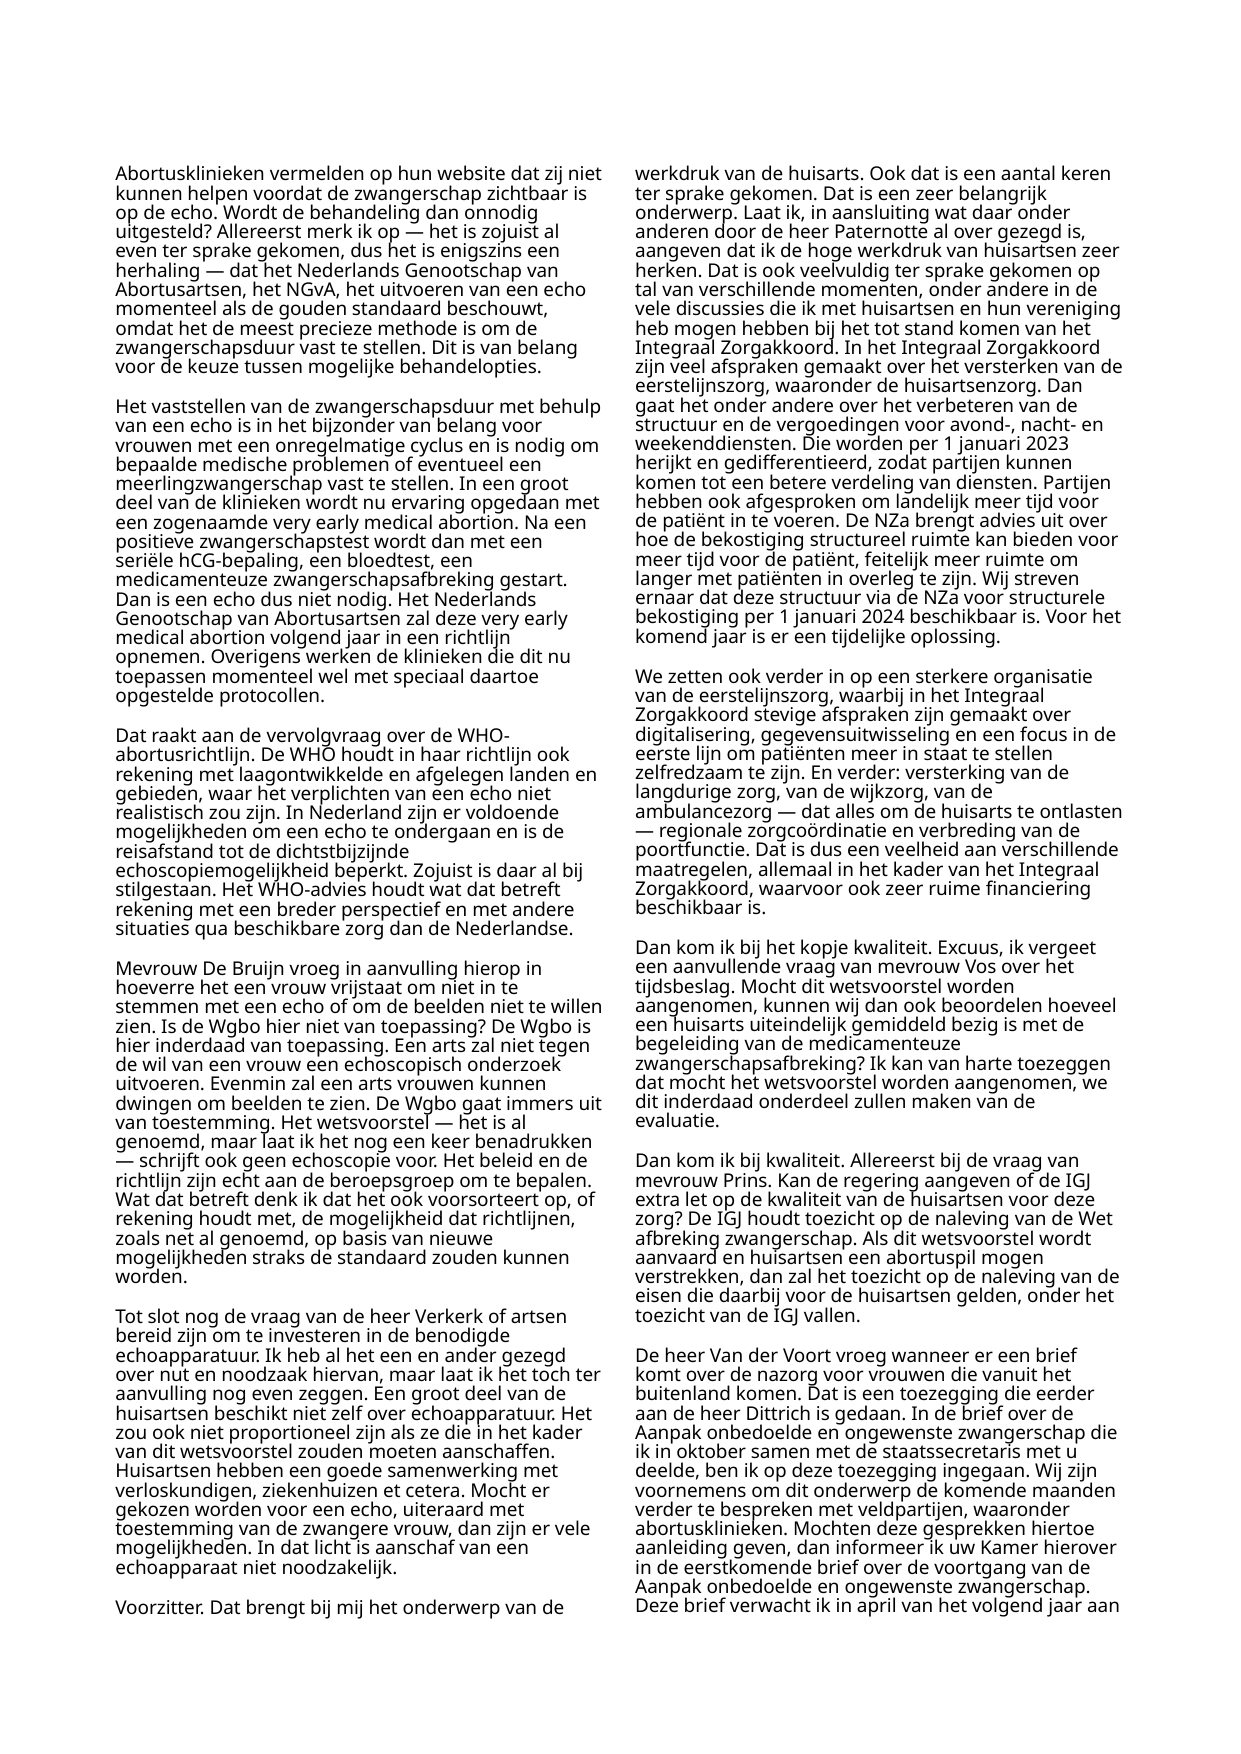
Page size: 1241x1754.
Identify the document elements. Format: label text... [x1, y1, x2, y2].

text Dat raakt aan de vervolgvraag over de WHO-abortusrichtlijn. De WHO houdt in haar richtlijn ook rekening met laagontwikkelde en afgelegen landen en gebieden, waar het verplichten van een echo niet realistisch zou zijn. In Nederland zijn er voldoende mogelijkheden om een echo te ondergaan en is de reisafstand tot de dichtstbijzijnde echoscopiemogelijkheid beperkt. Zojuist is daar al bij stilgestaan. Het WHO-advies houdt wat dat betreft rekening met een breder perspectief en met andere situaties qua beschikbare zorg dan de Nederlandse. [115, 727, 605, 939]
text Het vaststellen van de zwangerschapsduur met behulp van een echo is in het bijzonder van belang voor vrouwen met een onregelmatige cyclus en is nodig om bepaalde medische problemen of eventueel een meerlingzwangerschap vast te stellen. In een groot deel van de klinieken wordt nu ervaring opgedaan met een zogenaamde very early medical abortion. Na een positieve zwangerschapstest wordt dan met een seriële hCG-bepaling, een bloedtest, een medicamenteuze zwangerschapsafbreking gestart. Dan is een echo dus niet nodig. Het Nederlands Genootschap van Abortusartsen zal deze very early medical abortion volgend jaar in een richtlijn opnemen. Overigens werken de klinieken die dit nu toepassen momenteel wel met speciaal daartoe opgestelde protocollen. [115, 398, 605, 706]
text Voorzitter. Dat brengt bij mij het onderwerp van de [115, 1599, 605, 1618]
text Mevrouw De Bruijn vroeg in aanvulling hierop in hoeverre het een vrouw vrijstaat om niet in te stemmen met een echo of om de beelden niet te willen zien. Is de Wgbo hier niet van toepassing? De Wgbo is hier inderdaad van toepassing. Een arts zal niet tegen de wil van een vrouw een echoscopisch onderzoek uitvoeren. Evenmin zal een arts vrouwen kunnen dwingen om beelden te zien. De Wgbo gaat immers uit van toestemming. Het wetsvoorstel — het is al genoemd, maar laat ik het nog een keer benadrukken — schrijft ook geen echoscopie voor. Het beleid en de richtlijn zijn echt aan de beroepsgroep om te bepalen. Wat dat betreft denk ik dat het ook voorsorteert op, of rekening houdt met, de mogelijkheid dat richtlijnen, zoals net al genoemd, op basis van nieuwe mogelijkheden straks de standaard zouden kunnen worden. [115, 960, 605, 1287]
text De heer Van der Voort vroeg wanneer er een brief komt over de nazorg voor vrouwen die vanuit het buitenland komen. Dat is een toezegging die eerder aan de heer Dittrich is gedaan. In de brief over de Aanpak onbedoelde en ongewenste zwangerschap die ik in oktober samen met de staatssecretaris met u deelde, ben ik op deze toezegging ingegaan. Wij zijn voornemens om dit onderwerp de komende maanden verder te bespreken met veldpartijen, waaronder abortusklinieken. Mochten deze gesprekken hiertoe aanleiding geven, dan informeer ik uw Kamer hierover in de eerstkomende brief over de voortgang van de Aanpak onbedoelde en ongewenste zwangerschap. Deze brief verwacht ik in april van het volgend jaar aan [635, 1347, 1125, 1616]
text Dan kom ik bij het kopje kwaliteit. Excuus, ik vergeet een aanvullende vraag van mevrouw Vos over het tijdsbeslag. Mocht dit wetsvoorstel worden aangenomen, kunnen wij dan ook beoordelen hoeveel een huisarts uiteindelijk gemiddeld bezig is met de begeleiding van de medicamenteuze zwangerschapsafbreking? Ik kan van harte toezeggen dat mocht het wetsvoorstel worden aangenomen, we dit inderdaad onderdeel zullen maken van de evaluatie. [635, 939, 1125, 1132]
text Abortusklinieken vermelden op hun website dat zij niet kunnen helpen voordat de zwangerschap zichtbaar is op de echo. Wordt de behandeling dan onnodig uitgesteld? Allereerst merk ik op — het is zojuist al even ter sprake gekomen, dus het is enigszins een herhaling — dat het Nederlands Genootschap van Abortusartsen, het NGvA, het uitvoeren van een echo momenteel als de gouden standaard beschouwt, omdat het de meest precieze methode is om de zwangerschapsduur vast te stellen. Dit is van belang voor de keuze tussen mogelijke behandelopties. [115, 165, 605, 377]
text We zetten ook verder in op een sterkere organisatie van de eerstelijnszorg, waarbij in het Integraal Zorgakkoord stevige afspraken zijn gemaakt over digitalisering, gegevensuitwisseling en een focus in de eerste lijn om patiënten meer in staat te stellen zelfredzaam te zijn. En verder: versterking van de langdurige zorg, van de wijkzorg, van de ambulancezorg — dat alles om de huisarts te ontlasten — regionale zorgcoördinatie en verbreding van de poortfunctie. Dat is dus een veelheid aan verschillende maatregelen, allemaal in het kader van het Integraal Zorgakkoord, waarvoor ook zeer ruime financiering beschikbaar is. [635, 668, 1125, 918]
text Tot slot nog de vraag van de heer Verkerk of artsen bereid zijn om te investeren in de benodigde echoapparatuur. Ik heb al het een en ander gezegd over nut en noodzaak hiervan, maar laat ik het toch ter aanvulling nog even zeggen. Een groot deel van de huisartsen beschikt niet zelf over echoapparatuur. Het zou ook niet proportioneel zijn als ze die in het kader van dit wetsvoorstel zouden moeten aanschaffen. Huisartsen hebben een goede samenwerking met verloskundigen, ziekenhuizen et cetera. Mocht er gekozen worden voor een echo, uiteraard met toestemming van de zwangere vrouw, dan zijn er vele mogelijkheden. In dat licht is aanschaf van een echoapparaat niet noodzakelijk. [115, 1308, 605, 1578]
text Dan kom ik bij kwaliteit. Allereerst bij de vraag van mevrouw Prins. Kan de regering aangeven of de IGJ extra let op de kwaliteit van de huisartsen voor deze zorg? De IGJ houdt toezicht op de naleving van de Wet afbreking zwangerschap. Als dit wetsvoorstel wordt aanvaard en huisartsen een abortuspil mogen verstrekken, dan zal het toezicht op de naleving van de eisen die daarbij voor de huisartsen gelden, onder het toezicht van de IGJ vallen. [635, 1152, 1125, 1326]
text werkdruk van de huisarts. Ook dat is een aantal keren ter sprake gekomen. Dat is een zeer belangrijk onderwerp. Laat ik, in aansluiting wat daar onder anderen door de heer Paternotte al over gezegd is, aangeven dat ik de hoge werkdruk van huisartsen zeer herken. Dat is ook veelvuldig ter sprake gekomen op tal van verschillende momenten, onder andere in de vele discussies die ik met huisartsen en hun vereniging heb mogen hebben bij het tot stand komen van het Integraal Zorgakkoord. In het Integraal Zorgakkoord zijn veel afspraken gemaakt over het versterken van de eerstelijnszorg, waaronder de huisartsenzorg. Dan gaat het onder andere over het verbeteren van de structuur en de vergoedingen voor avond-, nacht- en weekenddiensten. Die worden per 1 januari 2023 herijkt en gedifferentieerd, zodat partijen kunnen komen tot een betere verdeling van diensten. Partijen hebben ook afgesproken om landelijk meer tijd voor de patiënt in te voeren. De NZa brengt advies uit over hoe de bekostiging structureel ruimte kan bieden voor meer tijd voor de patiënt, feitelijk meer ruimte om langer met patiënten in overleg te zijn. Wij streven ernaar dat deze structuur via de NZa voor structurele bekostiging per 1 januari 2024 beschikbaar is. Voor het komend jaar is er een tijdelijke oplossing. [635, 165, 1125, 647]
